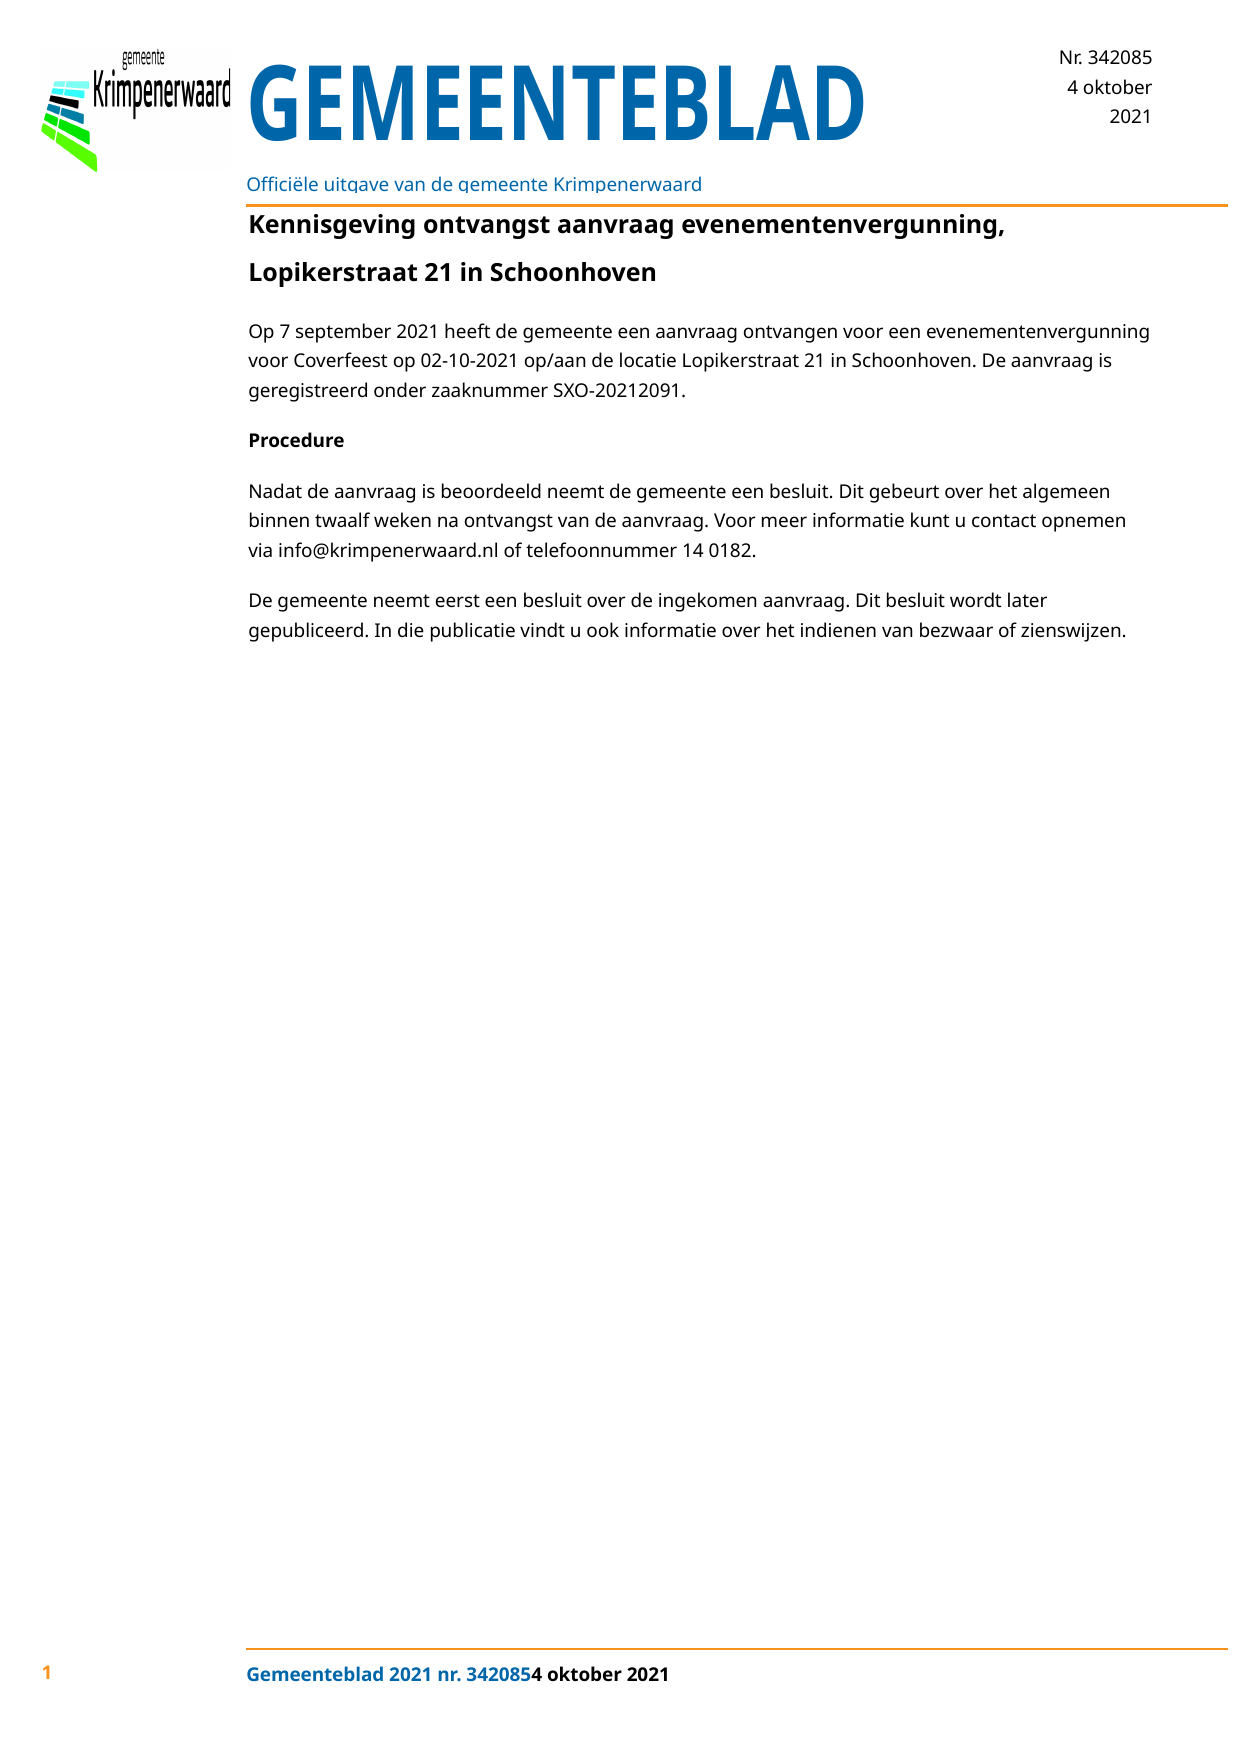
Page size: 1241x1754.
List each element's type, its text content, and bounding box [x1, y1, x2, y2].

text Op 7 september 2021 heeft de gemeente een aanvraag ontvangen voor een evenementenvergunning voor Coverfeest op 02-10-2021 op/aan de locatie Lopikerstraat 21 in Schoonhoven. De aanvraag is geregistreerd onder zaaknummer SXO-20212091. [248, 318, 1152, 403]
text Kennisgeving ontvangst aanvraag evenementenvergunning, Lopikerstraat 21 in Schoonhoven [248, 207, 1152, 288]
text Nadat de aanvraag is beoordeeld neemt de gemeente een besluit. Dit gebeurt over het algemeen binnen twaalf weken na ontvangst van de aanvraag. Voor meer informatie kunt u contact opnemen via info@krimpenerwaard.nl of telefoonnummer 14 0182. [248, 478, 1152, 563]
text De gemeente neemt eerst een besluit over de ingekomen aanvraag. Dit besluit wordt later gepubliceerd. In die publicatie vindt u ook informatie over het indienen van bezwaar of zienswijzen. [248, 587, 1152, 643]
picture [41, 47, 231, 172]
text Procedure [248, 427, 1152, 453]
